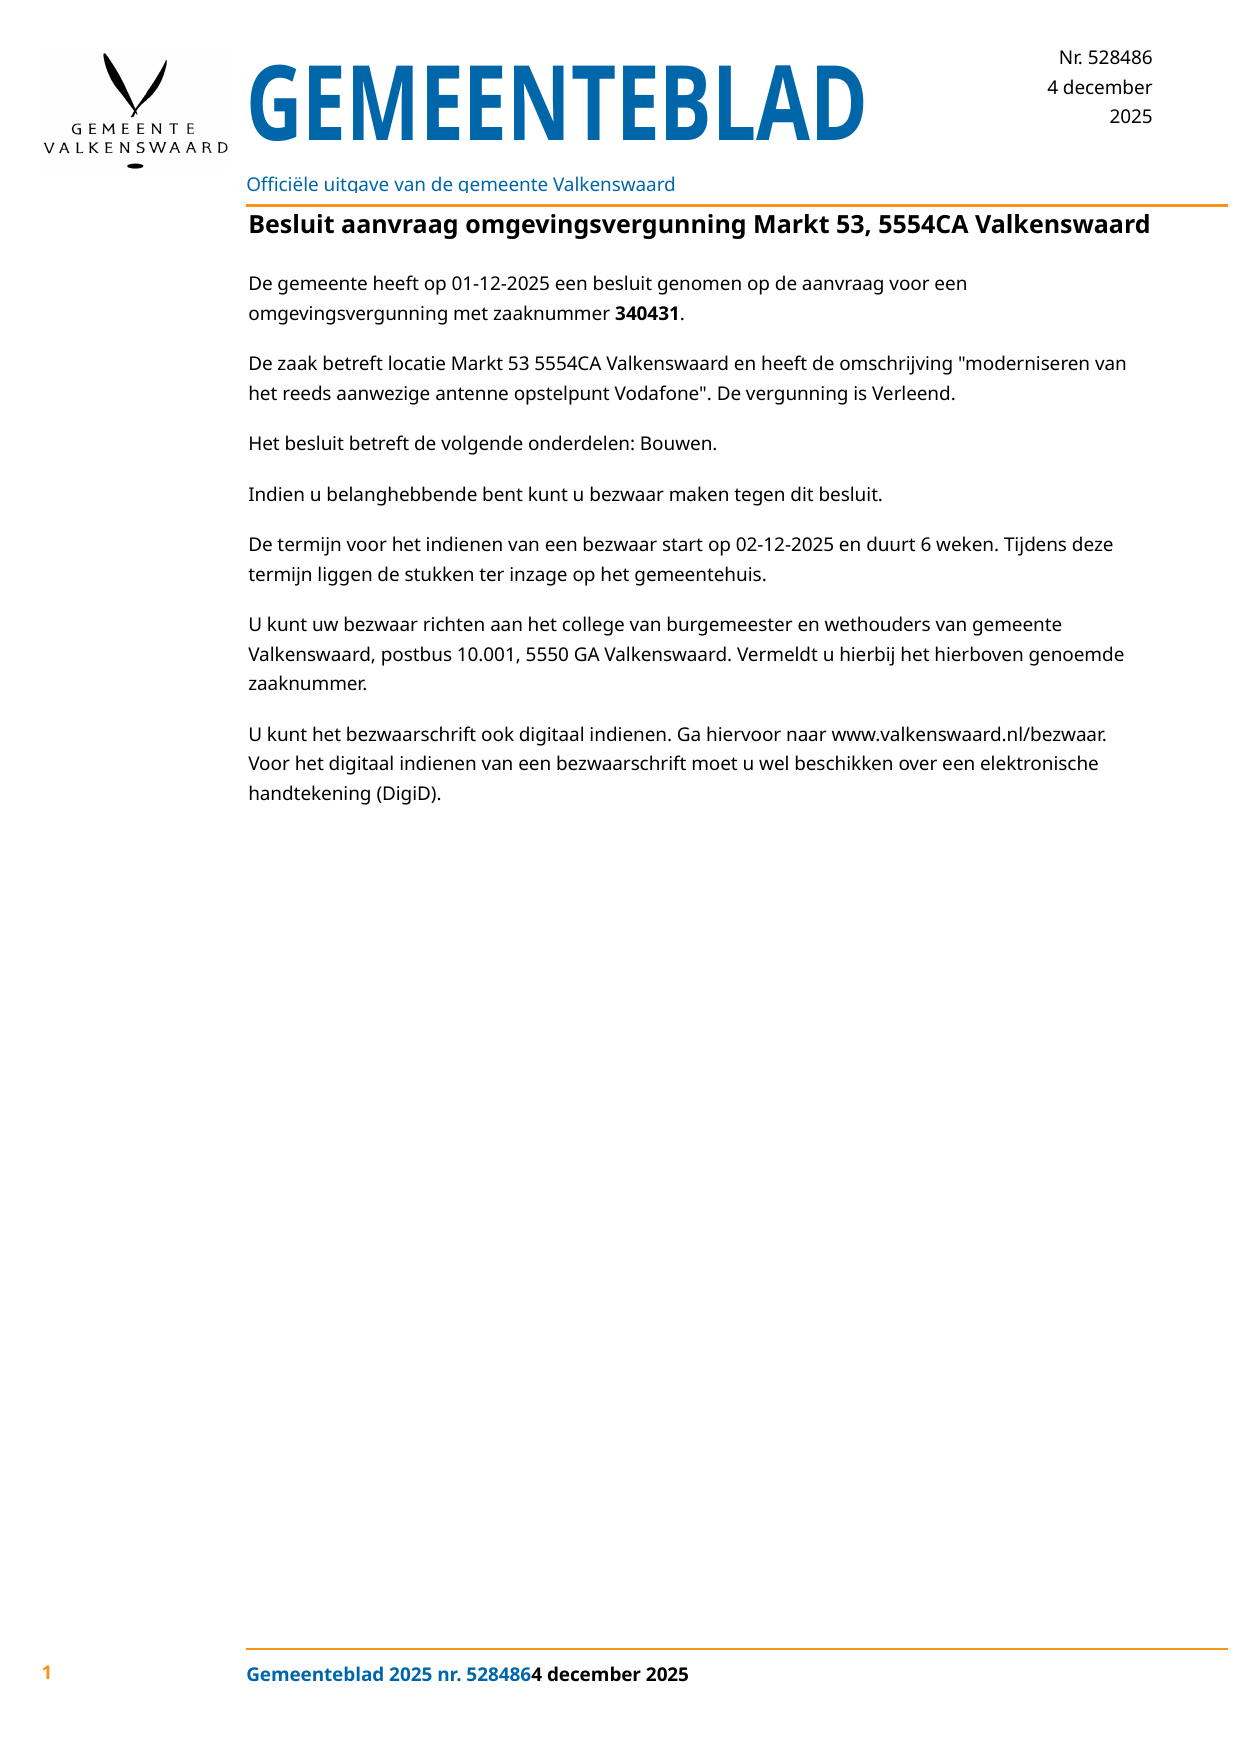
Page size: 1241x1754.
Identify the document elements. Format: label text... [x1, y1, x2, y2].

text U kunt het bezwaarschrift ook digitaal indienen. Ga hiervoor naar www.valkenswaard.nl/bezwaar. Voor het digitaal indienen van een bezwaarschrift moet u wel beschikken over een elektronische handtekening (DigiD). [248, 721, 1152, 806]
text Besluit aanvraag omgevingsvergunning Markt 53, 5554CA Valkenswaard [248, 207, 1152, 241]
text De zaak betreft locatie Markt 53 5554CA Valkenswaard en heeft de omschrijving "moderniseren van het reeds aanwezige antenne opstelpunt Vodafone". De vergunning is Verleend. [248, 350, 1152, 406]
text Indien u belanghebbende bent kunt u bezwaar maken tegen dit besluit. [248, 481, 1152, 506]
text Het besluit betreft de volgende onderdelen: Bouwen. [248, 430, 1152, 456]
text De termijn voor het indienen van een bezwaar start op 02-12-2025 en duurt 6 weken. Tijdens deze termijn liggen de stukken ter inzage op het gemeentehuis. [248, 531, 1152, 586]
text U kunt uw bezwaar richten aan het college van burgemeester en wethouders van gemeente Valkenswaard, postbus 10.001, 5550 GA Valkenswaard. Vermeldt u hierbij het hierboven genoemde zaaknummer. [248, 611, 1152, 696]
text De gemeente heeft op 01-12-2025 een besluit genomen op de aanvraag voor een omgevingsvergunning met zaaknummer 340431. [248, 270, 1152, 326]
picture [41, 47, 231, 172]
